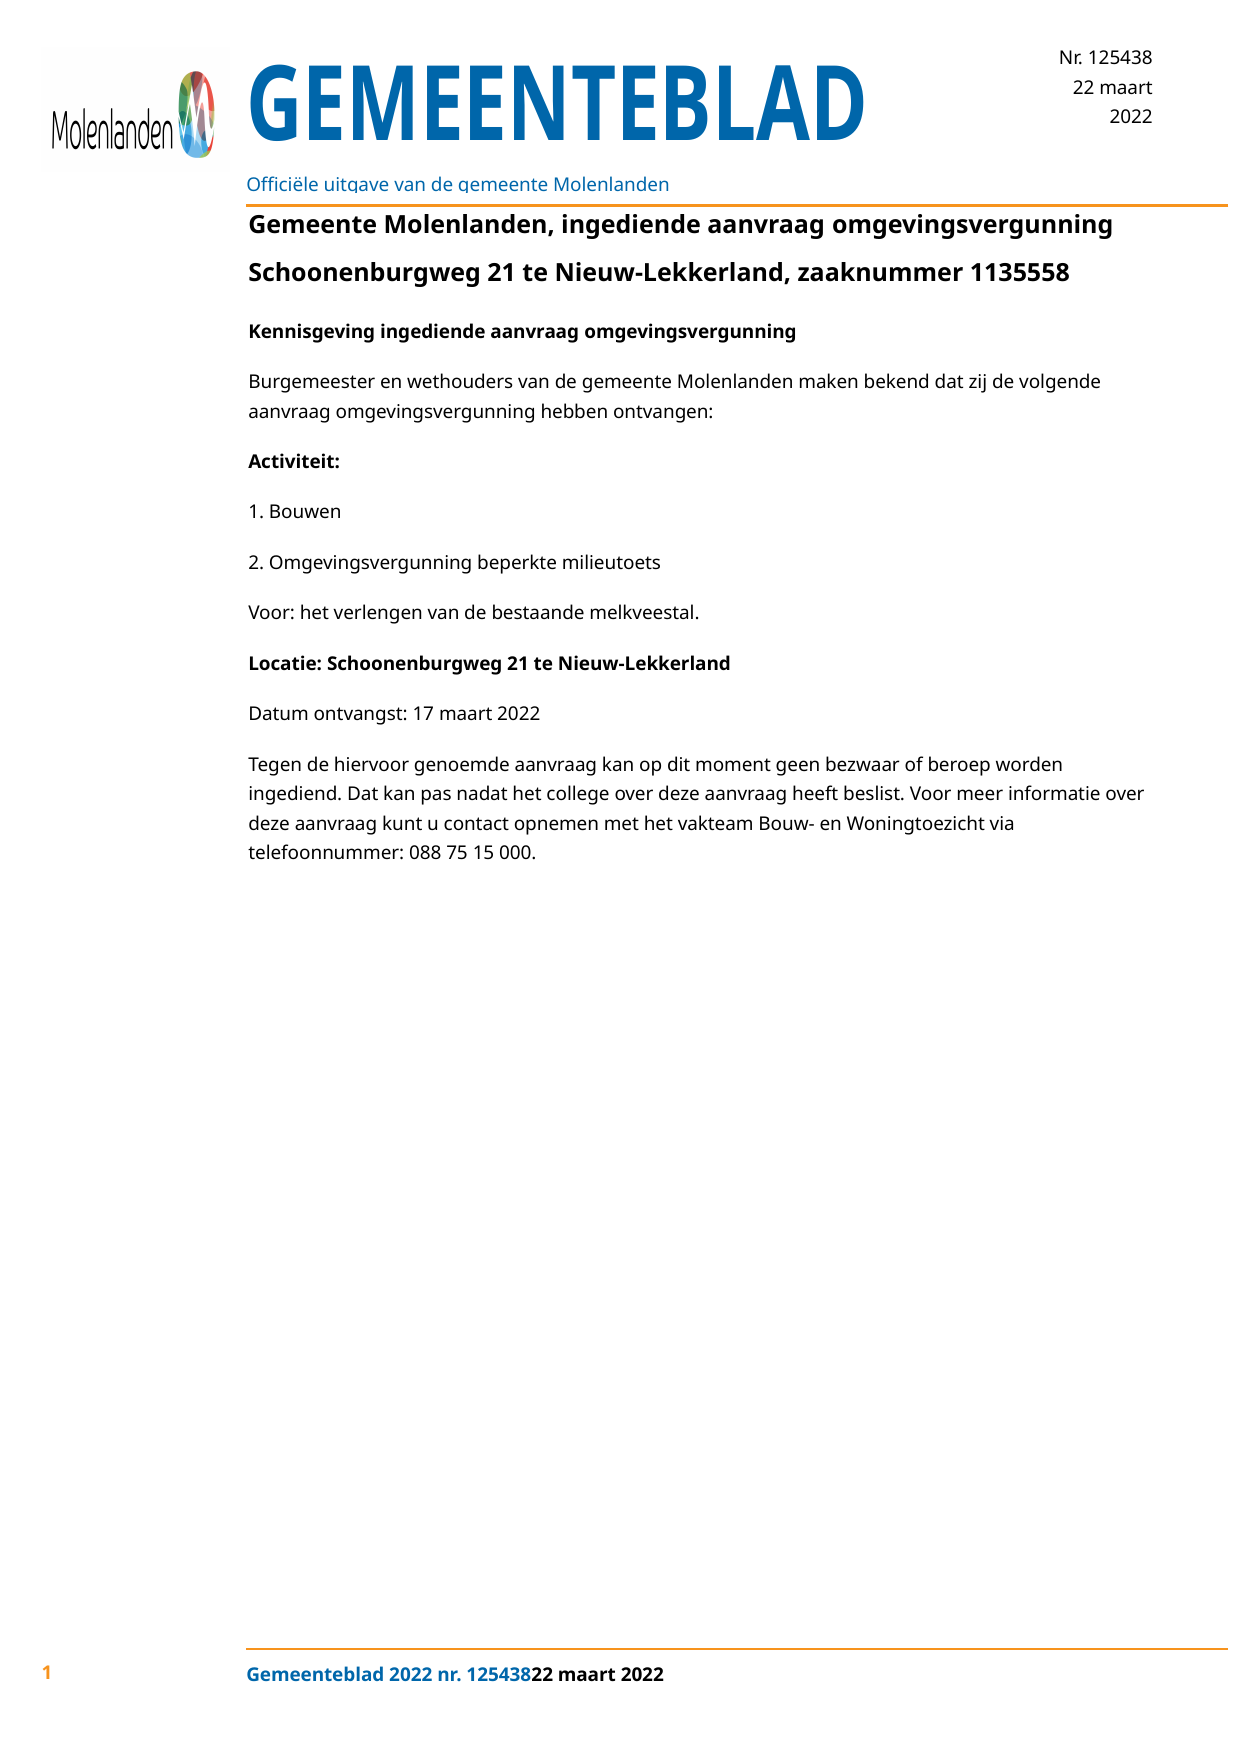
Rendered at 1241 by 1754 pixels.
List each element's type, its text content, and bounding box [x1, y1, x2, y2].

text Tegen de hiervoor genoemde aanvraag kan op dit moment geen bezwaar of beroep worden ingediend. Dat kan pas nadat het college over deze aanvraag heeft beslist. Voor meer informatie over deze aanvraag kunt u contact opnemen met het vakteam Bouw- en Woningtoezicht via telefoonnummer: 088 75 15 000. [248, 751, 1152, 865]
text 1. Bouwen [248, 499, 1152, 524]
text Voor: het verlengen van de bestaande melkveestal. [248, 599, 1152, 625]
text Datum ontvangst: 17 maart 2022 [248, 700, 1152, 726]
text Locatie: Schoonenburgweg 21 te Nieuw-Lekkerland [248, 650, 1152, 676]
text Gemeente Molenlanden, ingediende aanvraag omgevingsvergunning Schoonenburgweg 21 te Nieuw-Lekkerland, zaaknummer 1135558 [248, 207, 1152, 288]
text Kennisgeving ingediende aanvraag omgevingsvergunning [248, 318, 1152, 344]
text Activiteit: [248, 448, 1152, 474]
text 2. Omgevingsvergunning beperkte milieutoets [248, 549, 1152, 575]
picture [41, 47, 231, 172]
text Burgemeester en wethouders van de gemeente Molenlanden maken bekend dat zij de volgende aanvraag omgevingsvergunning hebben ontvangen: [248, 368, 1152, 424]
